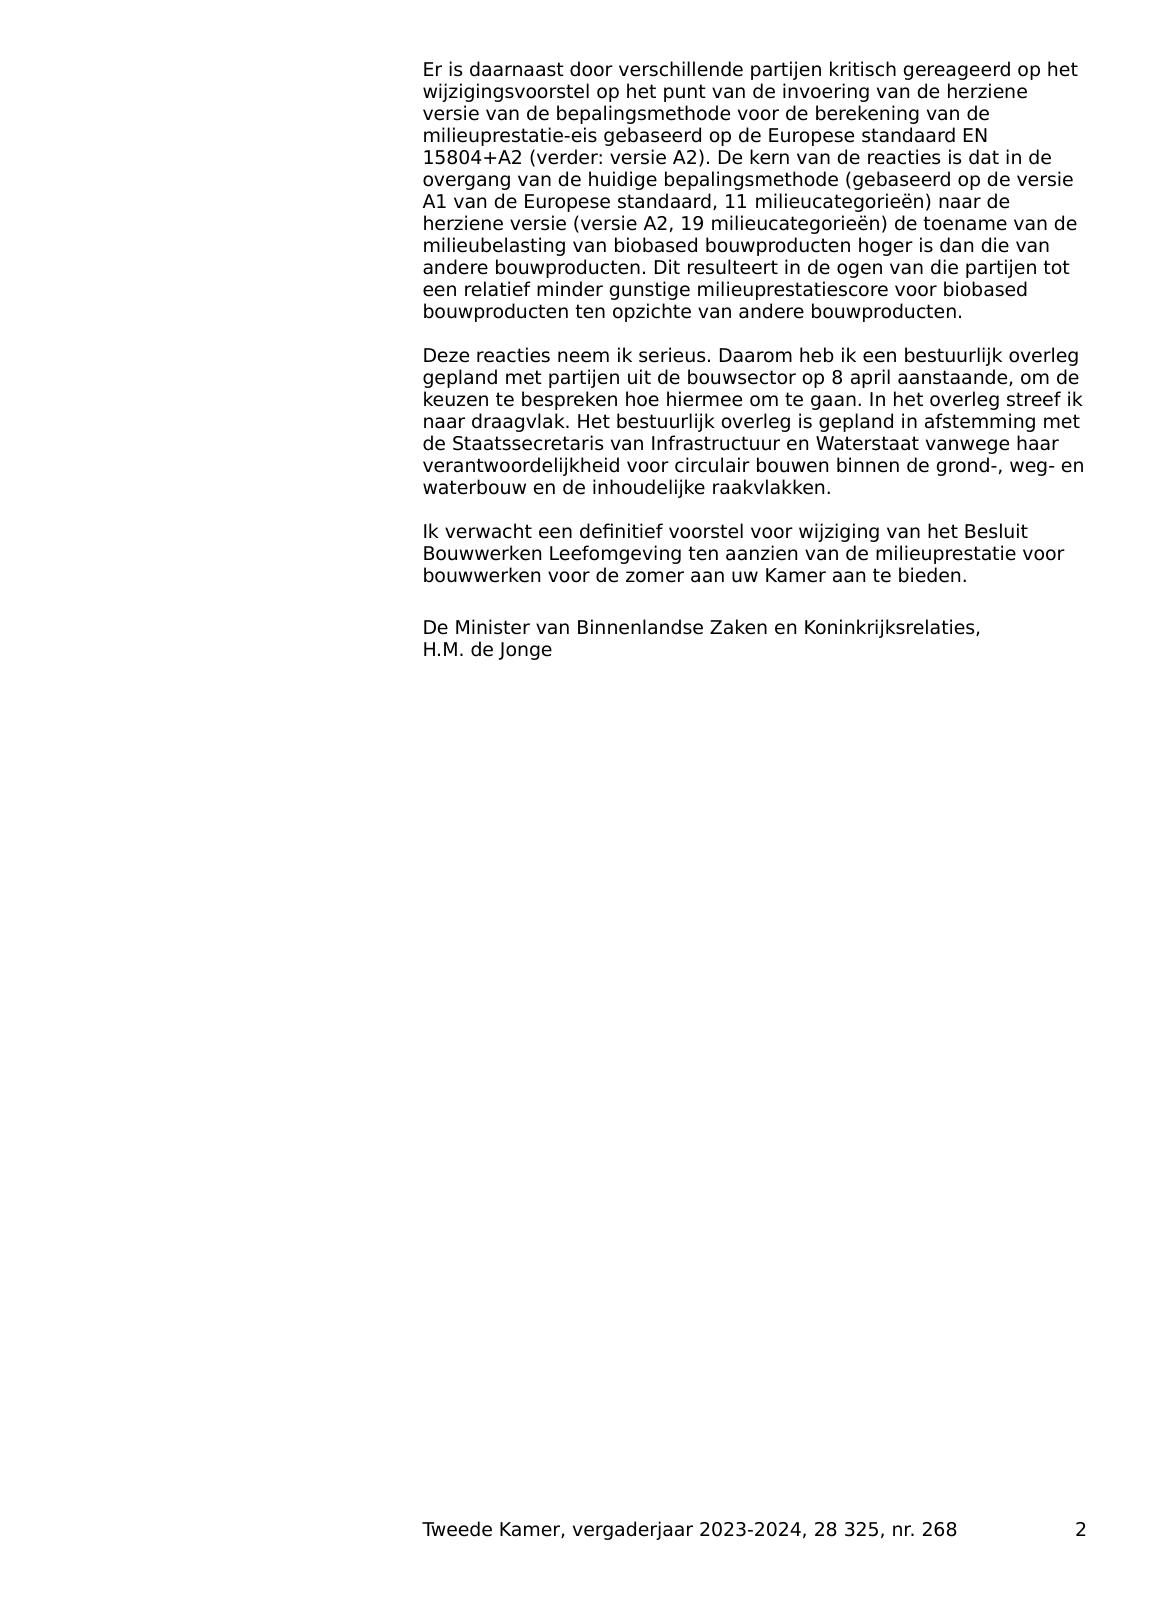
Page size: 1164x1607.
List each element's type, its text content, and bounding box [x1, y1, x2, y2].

text Deze reacties neem ik serieus. Daarom heb ik een bestuurlijk overleg gepland met partijen uit de bouwsector op 8 april aanstaande, om de keuzen te bespreken hoe hiermee om te gaan. In het overleg streef ik naar draagvlak. Het bestuurlijk overleg is gepland in afstemming met de Staatssecretaris van Infrastructuur en Waterstaat vanwege haar verantwoordelijkheid voor circulair bouwen binnen de grond-, weg- en waterbouw en de inhoudelijke raakvlakken. [422, 345, 1087, 499]
text De Minister van Binnenlandse Zaken en Koninkrijksrelaties, H.M. de Jonge [422, 617, 1087, 661]
text Er is daarnaast door verschillende partijen kritisch gereageerd op het wijzigingsvoorstel op het punt van de invoering van de herziene versie van de bepalingsmethode voor de berekening van de milieuprestatie-eis gebaseerd op de Europese standaard EN 15804+A2 (verder: versie A2). De kern van de reacties is dat in de overgang van de huidige bepalingsmethode (gebaseerd op de versie A1 van de Europese standaard, 11 milieucategorieën) naar de herziene versie (versie A2, 19 milieucategorieën) de toename van de milieubelasting van biobased bouwproducten hoger is dan die van andere bouwproducten. Dit resulteert in de ogen van die partijen tot een relatief minder gunstige milieuprestatiescore voor biobased bouwproducten ten opzichte van andere bouwproducten. [422, 59, 1087, 323]
text Ik verwacht een definitief voorstel voor wijziging van het Besluit Bouwwerken Leefomgeving ten aanzien van de milieuprestatie voor bouwwerken voor de zomer aan uw Kamer aan te bieden. [422, 521, 1087, 587]
